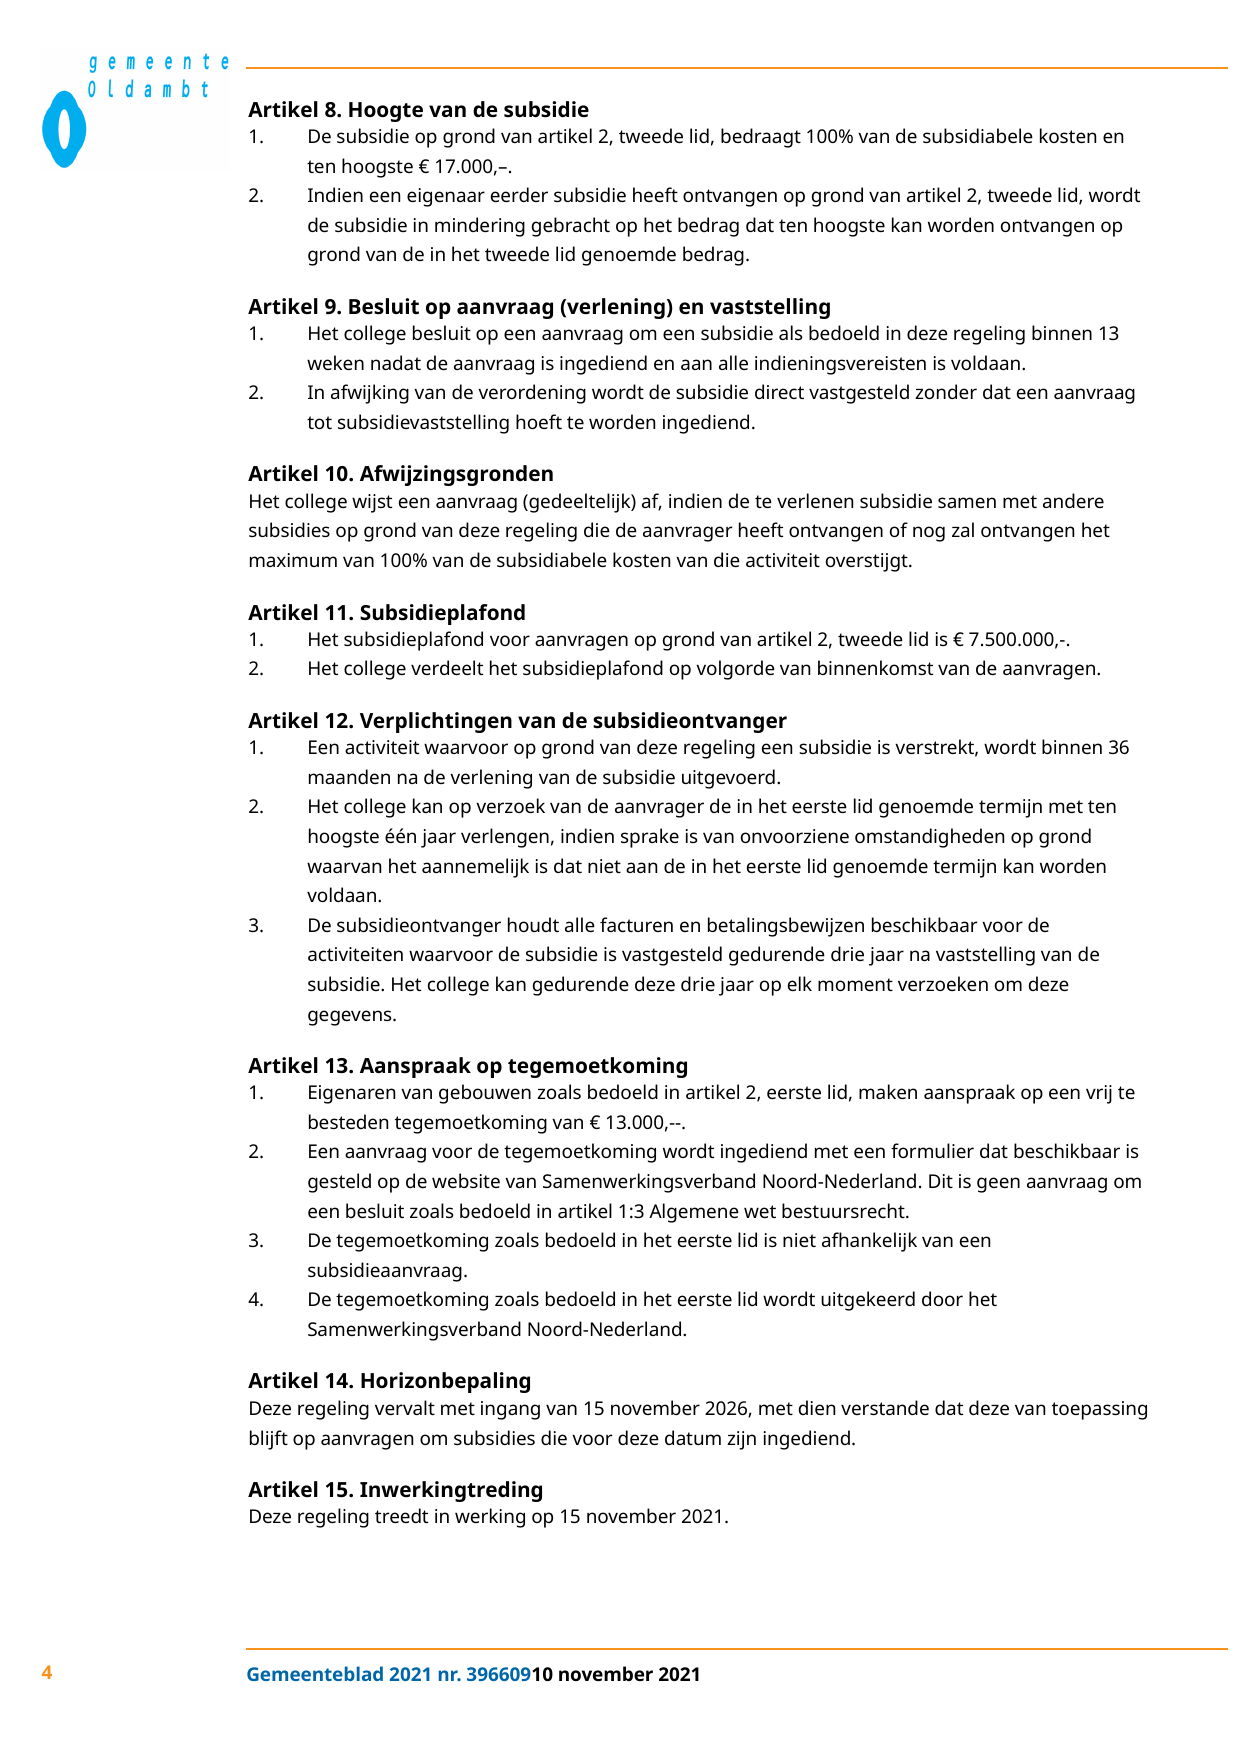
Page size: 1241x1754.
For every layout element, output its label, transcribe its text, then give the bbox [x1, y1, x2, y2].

text Artikel 10. Afwijzingsgronden [248, 459, 1152, 488]
list De subsidieontvanger houdt alle facturen en betalingsbewijzen beschikbaar voor de activiteiten waarvoor de subsidie is vastgesteld gedurende drie jaar na vaststelling van de subsidie. Het college kan gedurende deze drie jaar op elk moment verzoeken om deze gegevens. [248, 912, 1152, 1026]
picture [41, 47, 231, 172]
list Indien een eigenaar eerder subsidie heeft ontvangen op grond van artikel 2, tweede lid, wordt de subsidie in mindering gebracht op het bedrag dat ten hoogste kan worden ontvangen op grond van de in het tweede lid genoemde bedrag. [248, 182, 1152, 267]
list Een activiteit waarvoor op grond van deze regeling een subsidie is verstrekt, wordt binnen 36 maanden na de verlening van de subsidie uitgevoerd. [248, 734, 1152, 790]
list Het college kan op verzoek van de aanvrager de in het eerste lid genoemde termijn met ten hoogste één jaar verlengen, indien sprake is van onvoorziene omstandigheden op grond waarvan het aannemelijk is dat niet aan de in het eerste lid genoemde termijn kan worden voldaan. [248, 794, 1152, 908]
text Artikel 11. Subsidieplafond [248, 598, 1152, 626]
list Eigenaren van gebouwen zoals bedoeld in artikel 2, eerste lid, maken aanspraak op een vrij te besteden tegemoetkoming van € 13.000,--. [248, 1079, 1152, 1135]
list Het college verdeelt het subsidieplafond op volgorde van binnenkomst van de aanvragen. [248, 656, 1152, 681]
list Het college besluit op een aanvraag om een subsidie als bedoeld in deze regeling binnen 13 weken nadat de aanvraag is ingediend en aan alle indieningsvereisten is voldaan. [248, 320, 1152, 376]
list Een aanvraag voor de tegemoetkoming wordt ingediend met een formulier dat beschikbaar is gesteld op de website van Samenwerkingsverband Noord-Nederland. Dit is geen aanvraag om een besluit zoals bedoeld in artikel 1:3 Algemene wet bestuursrecht. [248, 1139, 1152, 1224]
text Deze regeling vervalt met ingang van 15 november 2026, met dien verstande dat deze van toepassing blijft op aanvragen om subsidies die voor deze datum zijn ingediend. [248, 1395, 1152, 1450]
text Deze regeling treedt in werking op 15 november 2021. [248, 1503, 1152, 1529]
text Artikel 15. Inwerkingtreding [248, 1475, 1152, 1503]
text Artikel 8. Hoogte van de subsidie [248, 95, 1152, 123]
list De tegemoetkoming zoals bedoeld in het eerste lid is niet afhankelijk van een subsidieaanvraag. [248, 1227, 1152, 1283]
text Artikel 9. Besluit op aanvraag (verlening) en vaststelling [248, 292, 1152, 320]
text Artikel 12. Verplichtingen van de subsidieontvanger [248, 706, 1152, 734]
list De tegemoetkoming zoals bedoeld in het eerste lid wordt uitgekeerd door het Samenwerkingsverband Noord-Nederland. [248, 1287, 1152, 1342]
text Het college wijst een aanvraag (gedeeltelijk) af, indien de te verlenen subsidie samen met andere subsidies op grond van deze regeling die de aanvrager heeft ontvangen of nog zal ontvangen het maximum van 100% van de subsidiabele kosten van die activiteit overstijgt. [248, 488, 1152, 573]
text Artikel 13. Aanspraak op tegemoetkoming [248, 1051, 1152, 1079]
list De subsidie op grond van artikel 2, tweede lid, bedraagt 100% van de subsidiabele kosten en ten hoogste € 17.000,–. [248, 123, 1152, 178]
list Het subsidieplafond voor aanvragen op grond van artikel 2, tweede lid is € 7.500.000,-. [248, 626, 1152, 652]
list In afwijking van de verordening wordt de subsidie direct vastgesteld zonder dat een aanvraag tot subsidievaststelling hoeft te worden ingediend. [248, 379, 1152, 435]
text Artikel 14. Horizonbepaling [248, 1367, 1152, 1395]
